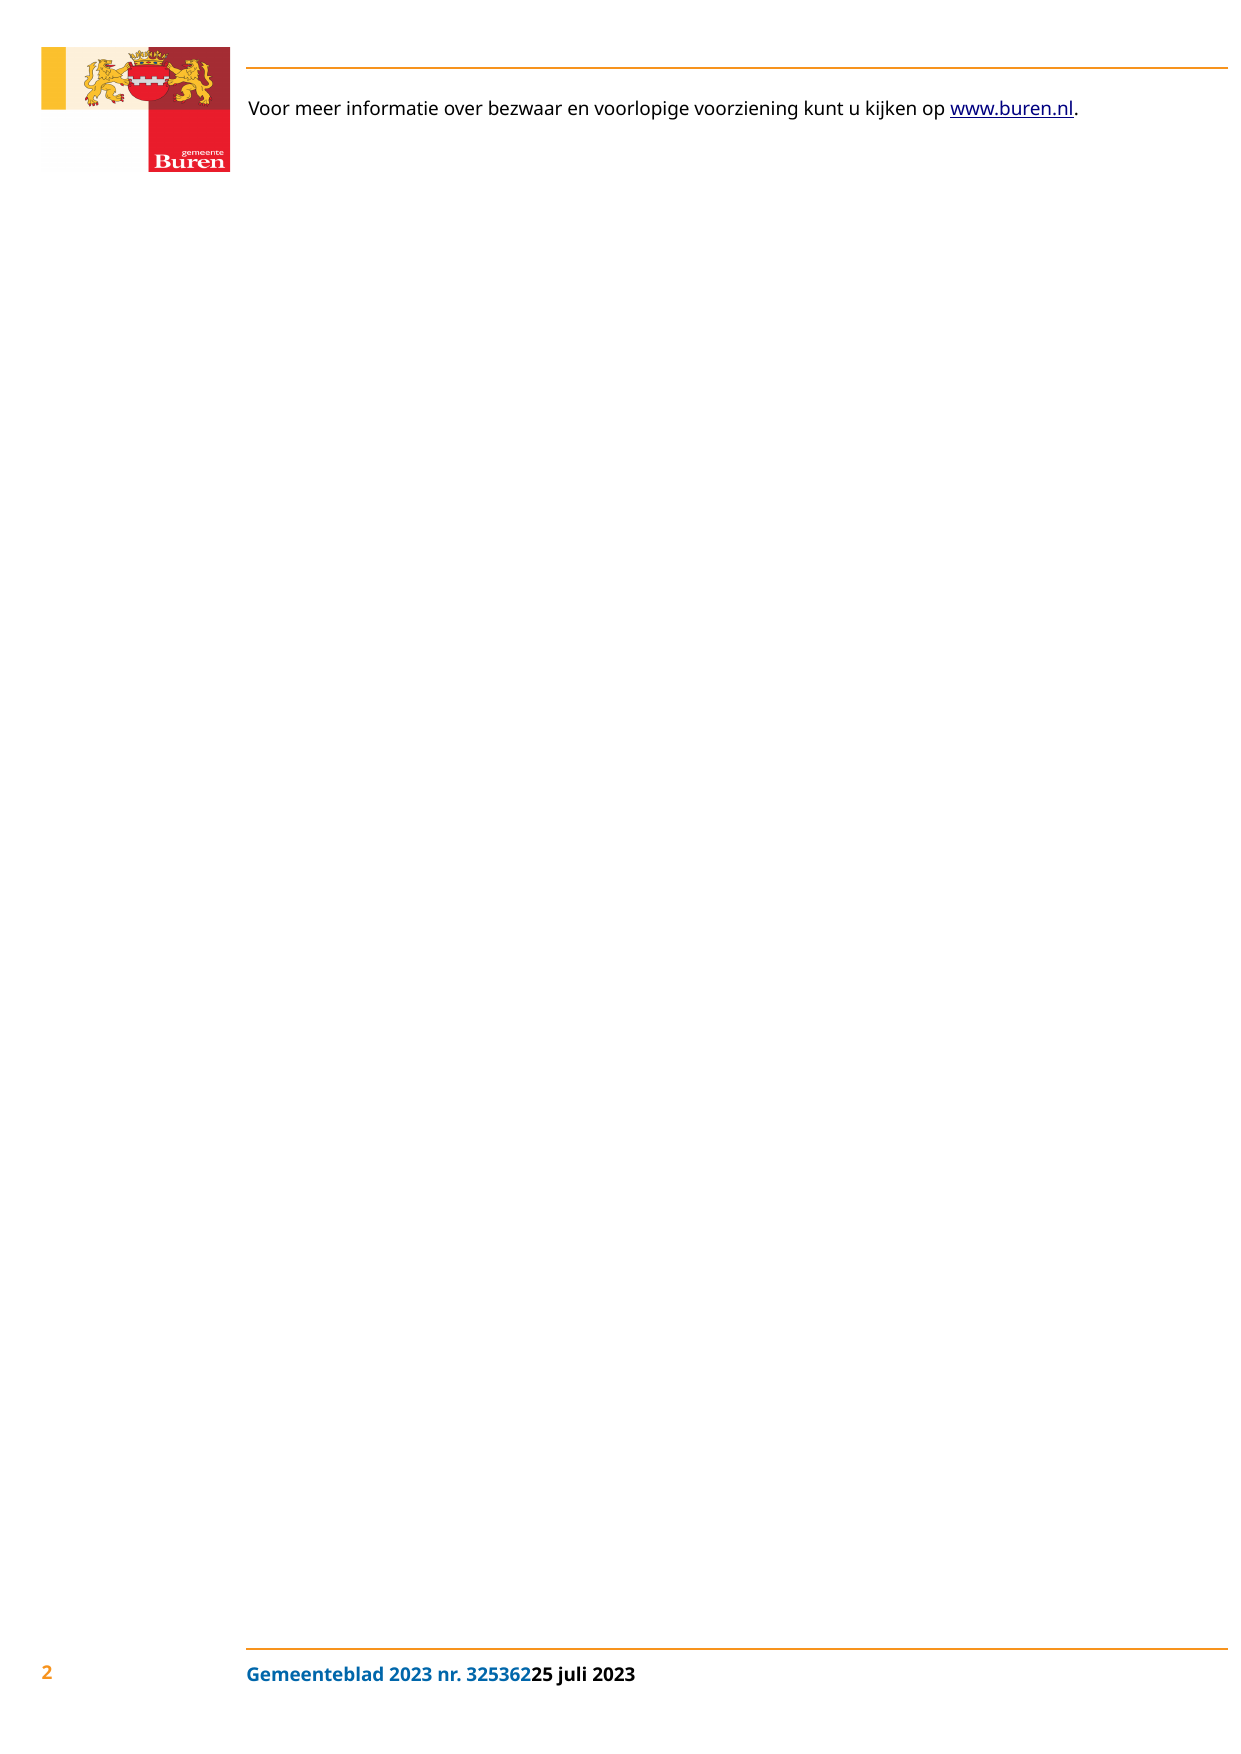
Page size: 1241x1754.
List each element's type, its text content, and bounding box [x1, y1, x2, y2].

picture [41, 47, 231, 172]
text Voor meer informatie over bezwaar en voorlopige voorziening kunt u kijken op www.buren.nl. [248, 95, 1152, 121]
